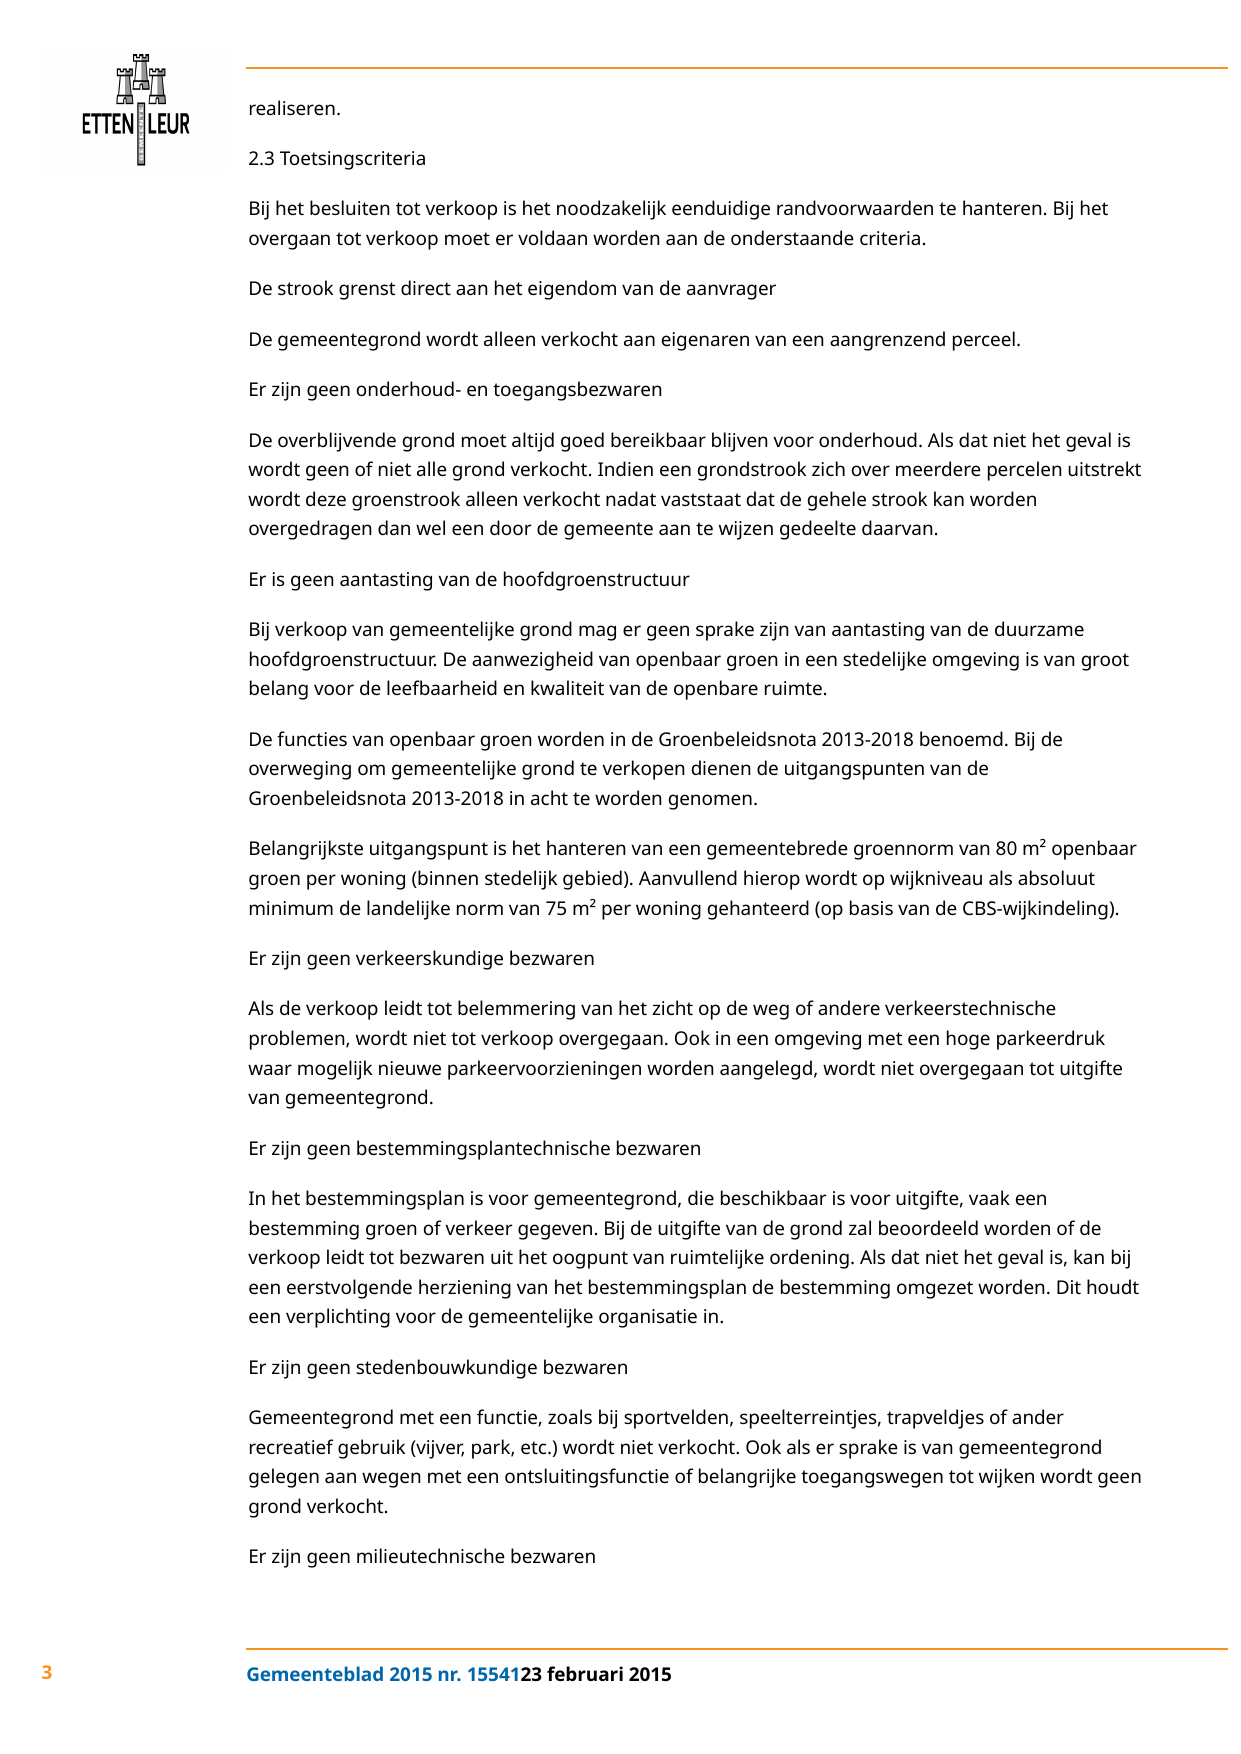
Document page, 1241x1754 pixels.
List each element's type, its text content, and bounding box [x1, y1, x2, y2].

text Er zijn geen verkeerskundige bezwaren [248, 945, 1152, 971]
text De gemeentegrond wordt alleen verkocht aan eigenaren van een aangrenzend perceel. [248, 326, 1152, 352]
text Bij het besluiten tot verkoop is het noodzakelijk eenduidige randvoorwaarden te hanteren. Bij het overgaan tot verkoop moet er voldaan worden aan de onderstaande criteria. [248, 196, 1152, 251]
text De strook grenst direct aan het eigendom van de aanvrager [248, 276, 1152, 301]
text realiseren. [248, 95, 1152, 121]
text Er zijn geen milieutechnische bezwaren [248, 1543, 1152, 1569]
text Als de verkoop leidt tot belemmering van het zicht op de weg of andere verkeerstechnische problemen, wordt niet tot verkoop overgegaan. Ook in een omgeving met een hoge parkeerdruk waar mogelijk nieuwe parkeervoorzieningen worden aangelegd, wordt niet overgegaan tot uitgifte van gemeentegrond. [248, 996, 1152, 1110]
text De overblijvende grond moet altijd goed bereikbaar blijven voor onderhoud. Als dat niet het geval is wordt geen of niet alle grond verkocht. Indien een grondstrook zich over meerdere percelen uitstrekt wordt deze groenstrook alleen verkocht nadat vaststaat dat de gehele strook kan worden overgedragen dan wel een door de gemeente aan te wijzen gedeelte daarvan. [248, 427, 1152, 541]
text In het bestemmingsplan is voor gemeentegrond, die beschikbaar is voor uitgifte, vaak een bestemming groen of verkeer gegeven. Bij de uitgifte van de grond zal beoordeeld worden of de verkoop leidt tot bezwaren uit het oogpunt van ruimtelijke ordening. Als dat niet het geval is, kan bij een eerstvolgende herziening van het bestemmingsplan de bestemming omgezet worden. Dit houdt een verplichting voor de gemeentelijke organisatie in. [248, 1185, 1152, 1329]
text Bij verkoop van gemeentelijke grond mag er geen sprake zijn van aantasting van de duurzame hoofdgroenstructuur. De aanwezigheid van openbaar groen in een stedelijke omgeving is van groot belang voor de leefbaarheid en kwaliteit van de openbare ruimte. [248, 616, 1152, 701]
text Belangrijkste uitgangspunt is het hanteren van een gemeentebrede groennorm van 80 m² openbaar groen per woning (binnen stedelijk gebied). Aanvullend hierop wordt op wijkniveau als absoluut minimum de landelijke norm van 75 m² per woning gehanteerd (op basis van de CBS-wijkindeling). [248, 836, 1152, 921]
text 2.3 Toetsingscriteria [248, 145, 1152, 171]
picture [41, 47, 231, 172]
text Er zijn geen onderhoud- en toegangsbezwaren [248, 376, 1152, 402]
text De functies van openbaar groen worden in de Groenbeleidsnota 2013-2018 benoemd. Bij de overweging om gemeentelijke grond te verkopen dienen de uitgangspunten van de Groenbeleidsnota 2013-2018 in acht te worden genomen. [248, 726, 1152, 811]
text Er is geen aantasting van de hoofdgroenstructuur [248, 566, 1152, 592]
text Er zijn geen stedenbouwkundige bezwaren [248, 1354, 1152, 1380]
text Er zijn geen bestemmingsplantechnische bezwaren [248, 1135, 1152, 1161]
text Gemeentegrond met een functie, zoals bij sportvelden, speelterreintjes, trapveldjes of ander recreatief gebruik (vijver, park, etc.) wordt niet verkocht. Ook als er sprake is van gemeentegrond gelegen aan wegen met een ontsluitingsfunctie of belangrijke toegangswegen tot wijken wordt geen grond verkocht. [248, 1404, 1152, 1519]
